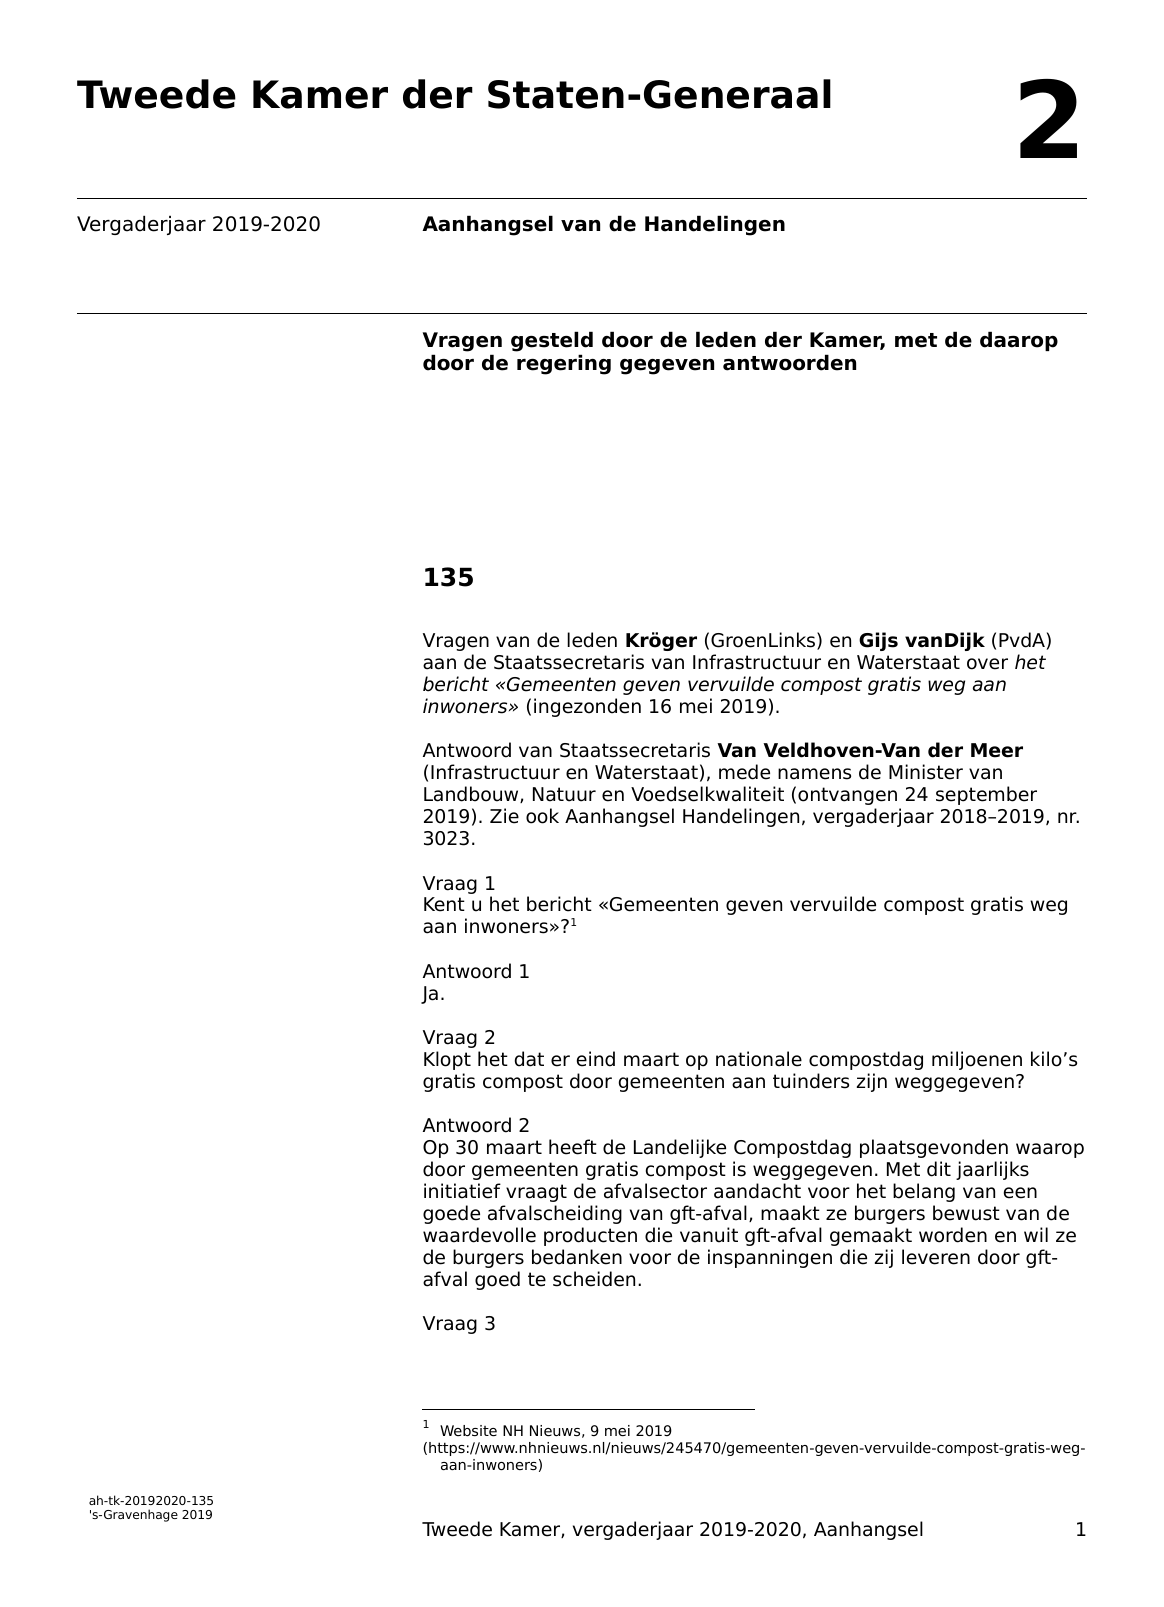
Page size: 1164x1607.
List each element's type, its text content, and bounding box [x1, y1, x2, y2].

text (https://www.nhnieuws.nl/nieuws/245470/gemeenten-geven-vervuilde-compost-gratis-weg-aan-inwoners) [422, 1441, 1087, 1474]
text 's-Gravenhage 2019 [88, 1508, 323, 1522]
table_header Tweede Kamer der Staten-Generaal [77, 59, 886, 198]
text Klopt het dat er eind maart op nationale compostdag miljoenen kilo’s gratis compost door gemeenten aan tuinders zijn weggegeven? [422, 1049, 1087, 1093]
text Antwoord 2 [422, 1115, 1087, 1137]
text Antwoord van Staatssecretaris Van Veldhoven-Van der Meer (Infrastructuur en Waterstaat), mede namens de Minister van Landbouw, Natuur en Voedselkwaliteit (ontvangen 24 september 2019). Zie ook Aanhangsel Handelingen, vergaderjaar 2018–2019, nr. 3023. [422, 740, 1087, 850]
table_cell Vergaderjaar 2019-2020 [77, 199, 422, 313]
text 135 [422, 563, 1087, 592]
text Antwoord 1 [422, 961, 1087, 982]
table_cell Aanhangsel van de Handelingen [422, 199, 1087, 313]
text Vraag 1 [422, 872, 1087, 894]
text Vragen van de leden Kröger (GroenLinks) en Gijs vanDijk (PvdA) aan de Staatssecretaris van Infrastructuur en Waterstaat over het bericht «Gemeenten geven vervuilde compost gratis weg aan inwoners» (ingezonden 16 mei 2019). [422, 630, 1087, 718]
text Vraag 3 [422, 1313, 1087, 1335]
text Vraag 2 [422, 1027, 1087, 1049]
text Kent u het bericht «Gemeenten geven vervuilde compost gratis weg aan inwoners»? [422, 894, 1087, 938]
table_cell Vragen gesteld door de leden der Kamer, met de daarop door de regering gegeven antwoorden [422, 314, 1087, 375]
text ah-tk-20192020-135 [88, 1494, 323, 1508]
text Ja. [422, 982, 1087, 1004]
table_header 2 [886, 59, 1087, 198]
text Website NH Nieuws, 9 mei 2019 [422, 1418, 1087, 1441]
text Op 30 maart heeft de Landelijke Compostdag plaatsgevonden waarop door gemeenten gratis compost is weggegeven. Met dit jaarlijks initiatief vraagt de afvalsector aandacht voor het belang van een goede afvalscheiding van gft-afval, maakt ze burgers bewust van de waardevolle producten die vanuit gft-afval gemaakt worden en wil ze de burgers bedanken voor de inspanningen die zij leveren door gft-afval goed te scheiden. [422, 1137, 1087, 1291]
table_cell [77, 314, 422, 375]
